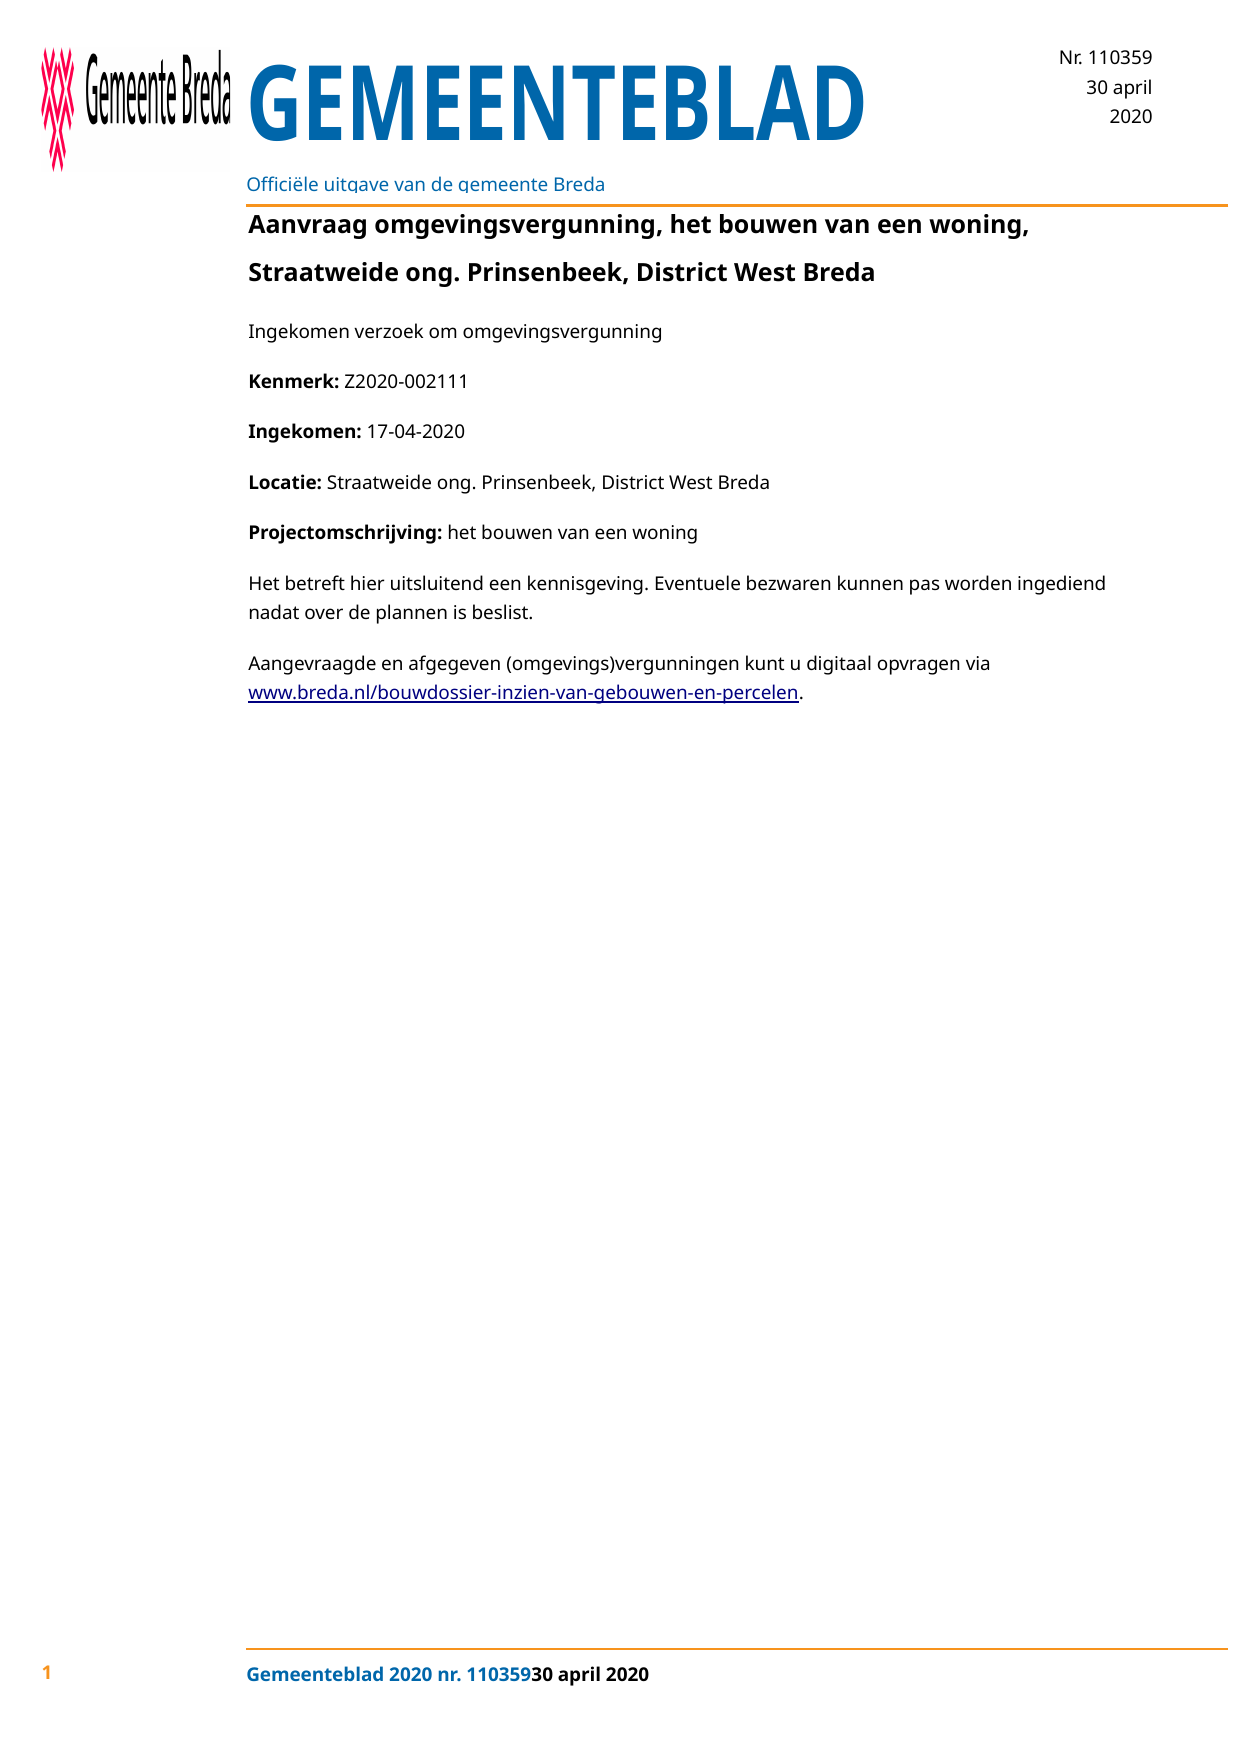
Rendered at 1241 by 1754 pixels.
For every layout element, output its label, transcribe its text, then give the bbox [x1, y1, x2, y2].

text Aanvraag omgevingsvergunning, het bouwen van een woning, Straatweide ong. Prinsenbeek, District West Breda [248, 207, 1152, 288]
text Kenmerk: Z2020-002111 [248, 368, 1152, 394]
text Ingekomen: 17-04-2020 [248, 419, 1152, 444]
picture [41, 47, 231, 172]
text Aangevraagde en afgegeven (omgevings)vergunningen kunt u digitaal opvragen via www.breda.nl/bouwdossier-inzien-van-gebouwen-en-percelen. [248, 650, 1152, 705]
text Ingekomen verzoek om omgevingsvergunning [248, 318, 1152, 344]
text Locatie: Straatweide ong. Prinsenbeek, District West Breda [248, 469, 1152, 495]
text Projectomschrijving: het bouwen van een woning [248, 519, 1152, 545]
text Het betreft hier uitsluitend een kennisgeving. Eventuele bezwaren kunnen pas worden ingediend nadat over de plannen is beslist. [248, 570, 1152, 625]
